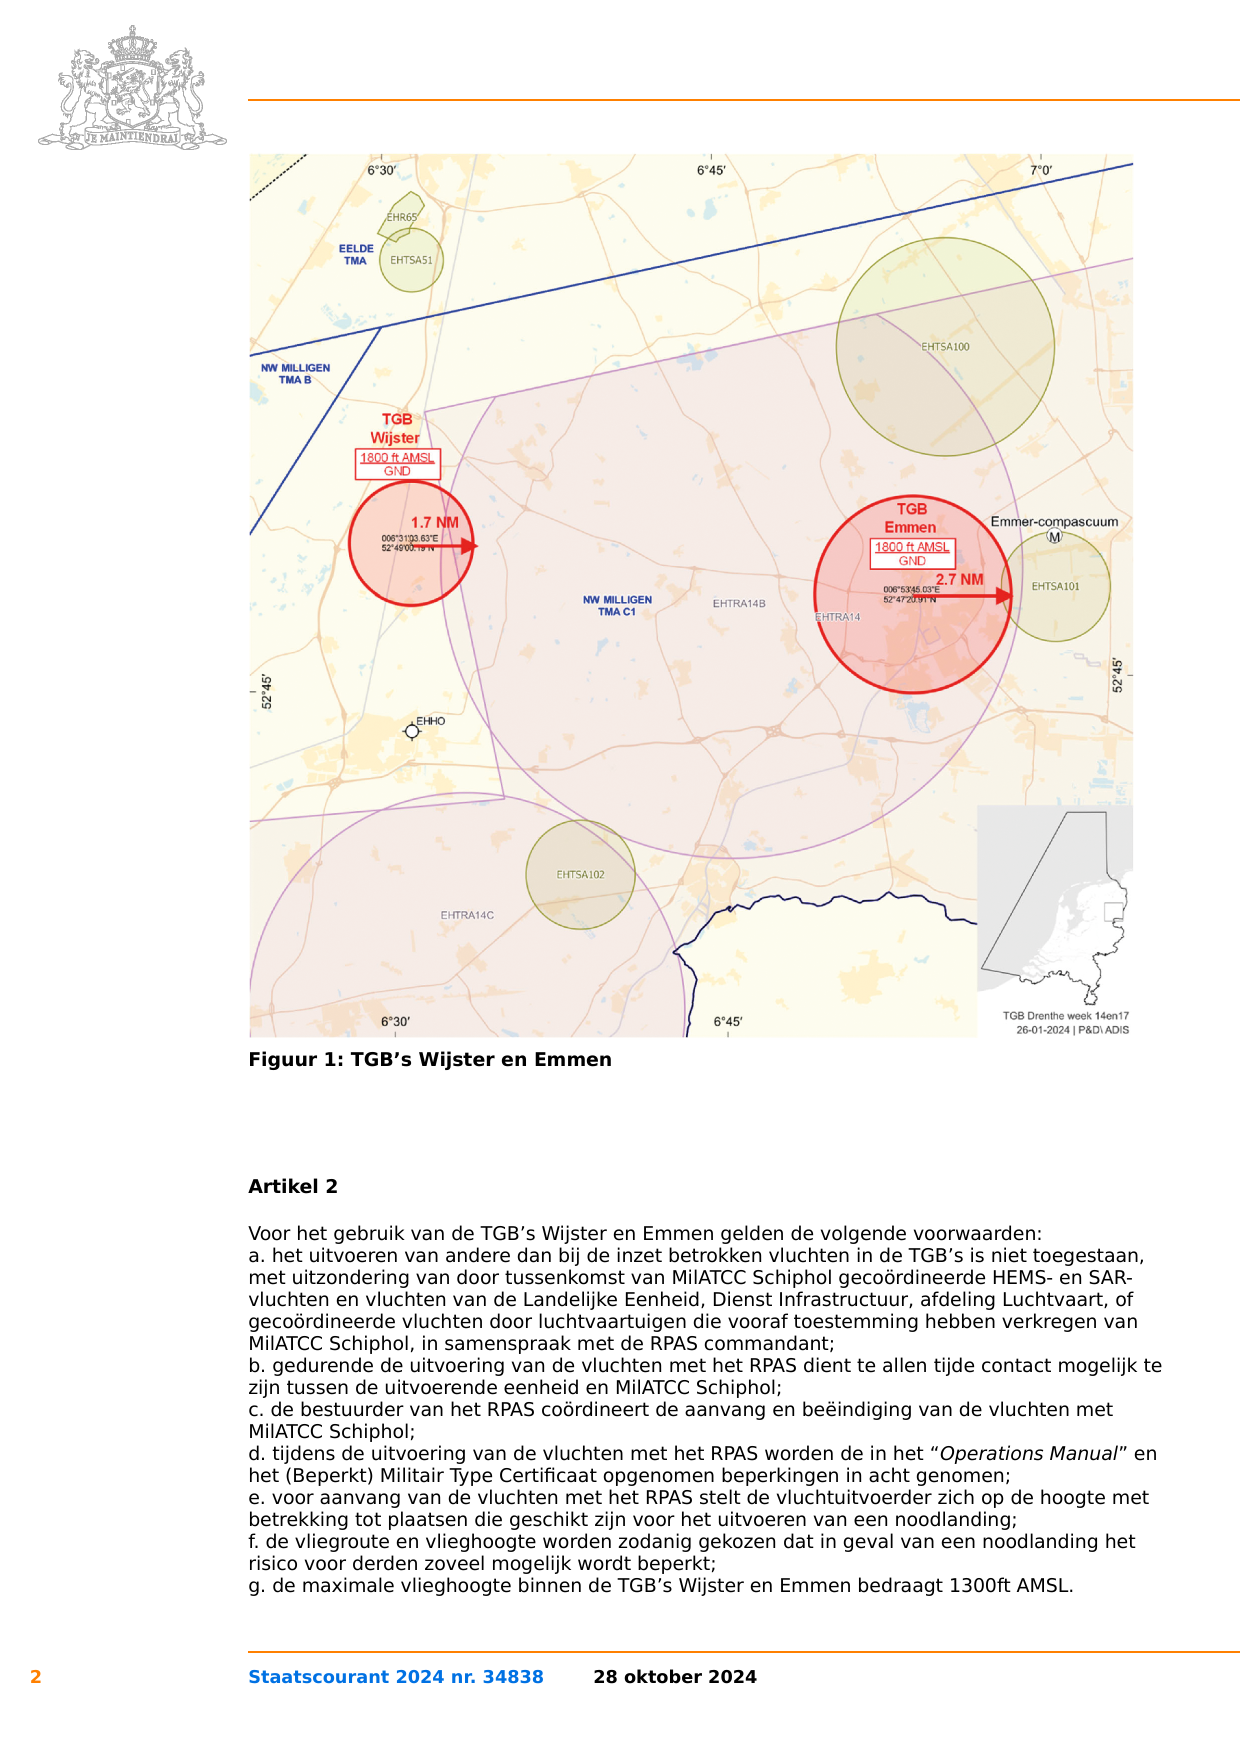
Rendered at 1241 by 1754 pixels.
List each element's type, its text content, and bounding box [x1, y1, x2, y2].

picture [38, 25, 227, 150]
picture [248, 151, 1134, 1038]
subtitle Artikel 2 [248, 1176, 1163, 1198]
text a. het uitvoeren van andere dan bij de inzet betrokken vluchten in de TGB’s is niet toegestaan, met uitzondering van door tussenkomst van MilATCC Schiphol gecoördineerde HEMS- en SAR-vluchten en vluchten van de Landelijke Eenheid, Dienst Infrastructuur, afdeling Luchtvaart, of gecoördineerde vluchten door luchtvaartuigen die vooraf toestemming hebben verkregen van MilATCC Schiphol, in samenspraak met de RPAS commandant; [248, 1245, 1163, 1355]
text e. voor aanvang van de vluchten met het RPAS stelt de vluchtuitvoerder zich op de hoogte met betrekking tot plaatsen die geschikt zijn voor het uitvoeren van een noodlanding; [248, 1487, 1163, 1531]
text Voor het gebruik van de TGB’s Wijster en Emmen gelden de volgende voorwaarden: [248, 1223, 1163, 1245]
text d. tijdens de uitvoering van de vluchten met het RPAS worden de in het “Operations Manual” en het (Beperkt) Militair Type Certificaat opgenomen beperkingen in acht genomen; [248, 1443, 1163, 1487]
text Figuur 1: TGB’s Wijster en Emmen [248, 1049, 1134, 1071]
text f. de vliegroute en vlieghoogte worden zodanig gekozen dat in geval van een noodlanding het risico voor derden zoveel mogelijk wordt beperkt; [248, 1531, 1163, 1575]
text c. de bestuurder van het RPAS coördineert de aanvang en beëindiging van de vluchten met MilATCC Schiphol; [248, 1399, 1163, 1443]
text b. gedurende de uitvoering van de vluchten met het RPAS dient te allen tijde contact mogelijk te zijn tussen de uitvoerende eenheid en MilATCC Schiphol; [248, 1355, 1163, 1399]
text g. de maximale vlieghoogte binnen de TGB’s Wijster en Emmen bedraagt 1300ft AMSL. [248, 1575, 1163, 1597]
